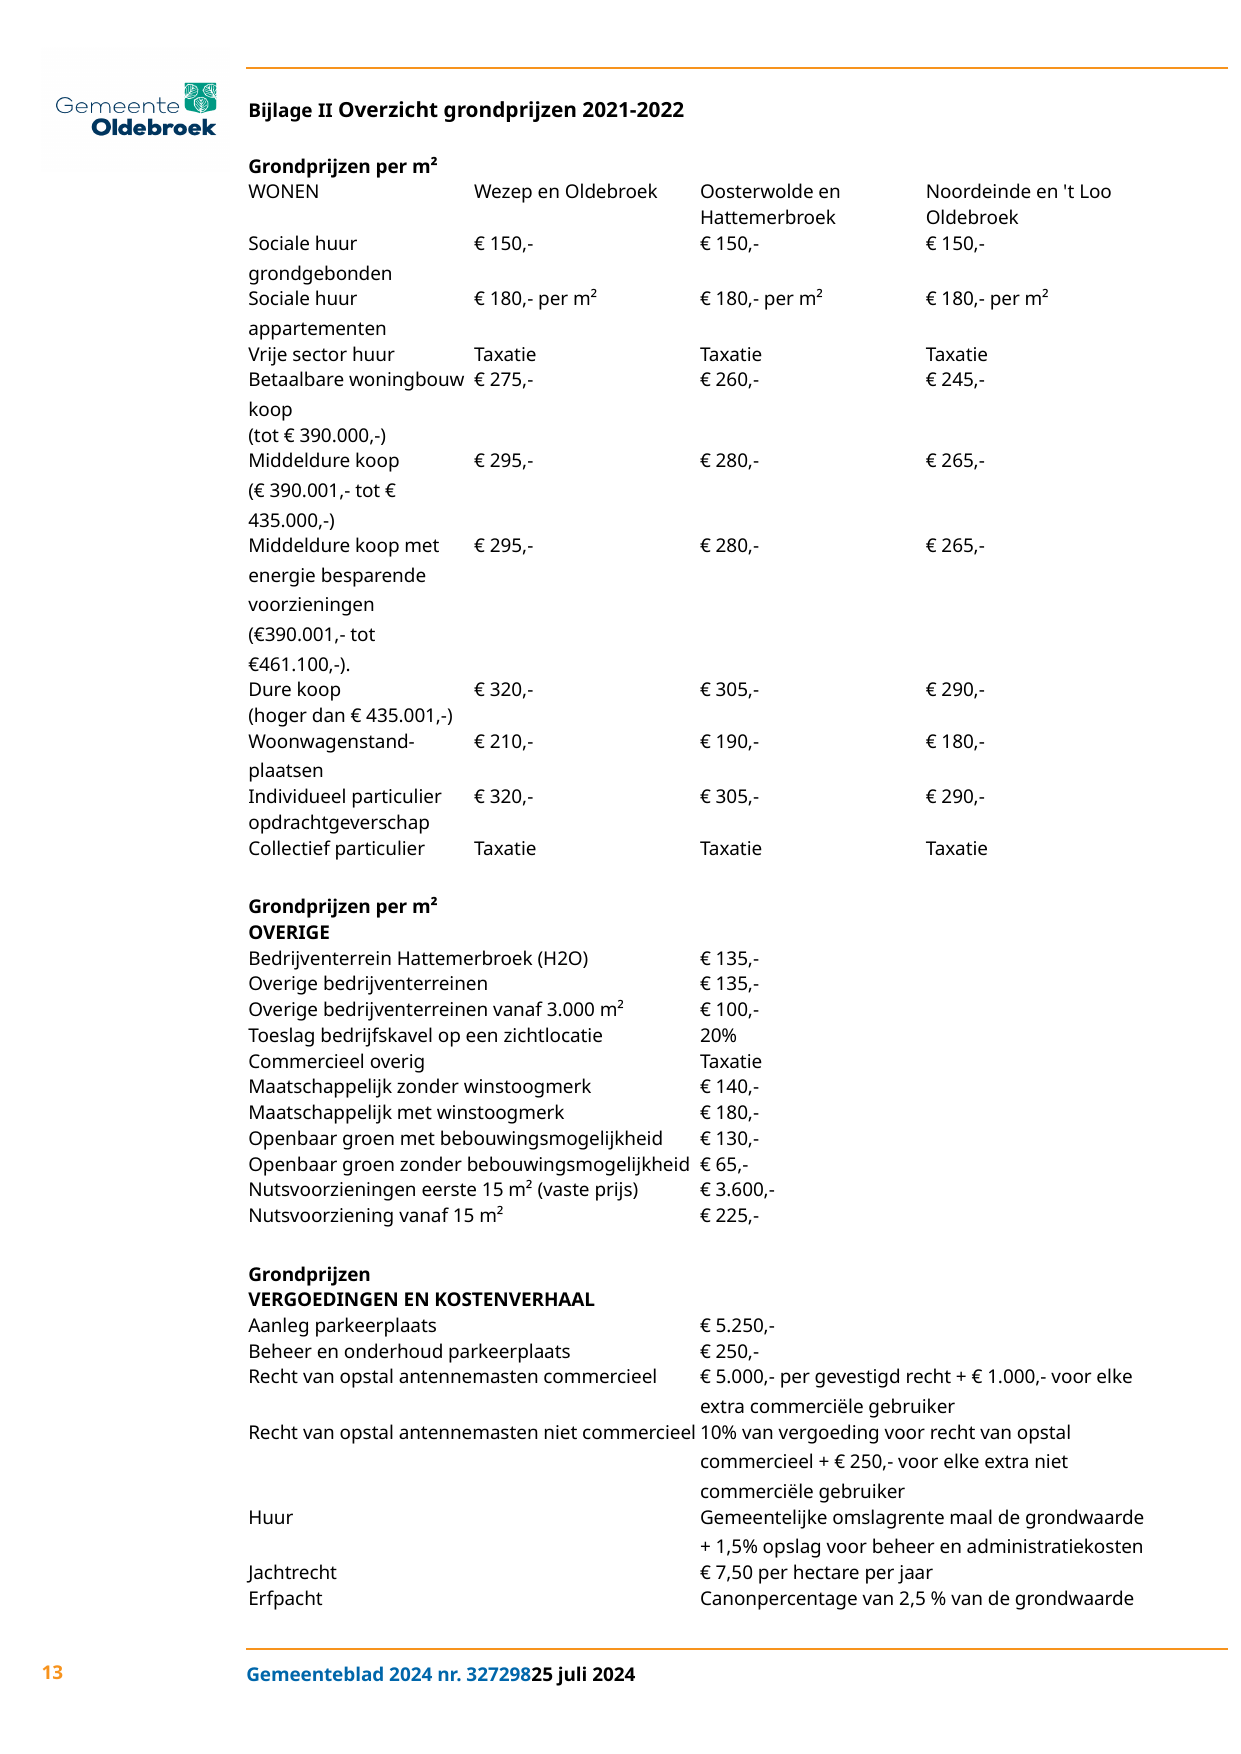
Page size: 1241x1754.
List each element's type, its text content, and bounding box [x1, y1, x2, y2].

table_cell Erfpacht [248, 1585, 700, 1611]
table_cell € 100,- [700, 996, 1152, 1022]
table_cell Huur [248, 1504, 700, 1559]
table_cell (tot € 390.000,-) [248, 422, 474, 448]
table_cell € 150,- [700, 230, 926, 286]
text Bijlage II Overzicht grondprijzen 2021-2022 [248, 95, 1152, 123]
table_cell Collectief particulier [248, 835, 474, 861]
table_cell € 260,- [700, 367, 926, 448]
table_cell € 295,- [474, 448, 700, 532]
table_cell € 225,- [700, 1202, 1152, 1228]
table_cell € 150,- [474, 230, 700, 286]
table_cell Vrije sector huur [248, 341, 474, 367]
table_cell € 290,- [926, 677, 1152, 728]
table_cell Overige bedrijventerreinen vanaf 3.000 m² [248, 996, 700, 1022]
table_cell Wezep en Oldebroek [474, 179, 700, 204]
table_cell € 180,- per m² [474, 286, 700, 341]
table_cell € 5.000,- per gevestigd recht + € 1.000,- voor elke extra commerciële gebruiker [700, 1364, 1152, 1419]
table_cell Canonpercentage van 2,5 % van de grondwaarde [700, 1585, 1152, 1611]
table_cell Taxatie [700, 835, 926, 861]
table_cell Hattemerbroek [700, 205, 926, 230]
table_cell Maatschappelijk zonder winstoogmerk [248, 1074, 700, 1099]
table_cell € 265,- [926, 448, 1152, 532]
table_cell € 65,- [700, 1151, 1152, 1176]
table_cell Openbaar groen met bebouwingsmogelijkheid [248, 1125, 700, 1151]
table_cell Toeslag bedrijfskavel op een zichtlocatie [248, 1022, 700, 1048]
table_cell € 3.600,- [700, 1176, 1152, 1202]
table_cell WONEN [248, 179, 474, 204]
table_cell € 150,- [926, 230, 1152, 286]
table_cell opdrachtgeverschap [248, 809, 474, 835]
table_cell Taxatie [926, 835, 1152, 861]
table_cell Taxatie [474, 835, 700, 861]
table_cell Maatschappelijk met winstoogmerk [248, 1099, 700, 1125]
table_cell Taxatie [926, 341, 1152, 367]
table_cell [474, 205, 700, 230]
table_cell € 180,- per m² [700, 286, 926, 341]
table_cell € 180,- [926, 728, 1152, 783]
table_cell Bedrijventerrein Hattemerbroek (H2O) [248, 945, 700, 971]
table_cell Openbaar groen zonder bebouwingsmogelijkheid [248, 1151, 700, 1176]
table_cell Recht van opstal antennemasten niet commercieel [248, 1419, 700, 1504]
table_cell OVERIGE [248, 919, 1152, 945]
table_cell Gemeentelijke omslagrente maal de grondwaarde + 1,5% opslag voor beheer en administratiekosten [700, 1504, 1152, 1559]
table_cell Taxatie [474, 341, 700, 367]
table_cell € 180,- [700, 1099, 1152, 1125]
table_cell Dure koop [248, 677, 474, 702]
table_cell € 265,- [926, 533, 1152, 677]
table_cell € 280,- [700, 533, 926, 677]
table_cell Middeldure koop (€ 390.001,- tot € 435.000,-) [248, 448, 474, 532]
table_cell Noordeinde en 't Loo [926, 179, 1152, 204]
table_cell € 305,- [700, 783, 926, 835]
table_cell € 280,- [700, 448, 926, 532]
table_cell 10% van vergoeding voor recht van opstal commercieel + € 250,- voor elke extra niet commerciële gebruiker [700, 1419, 1152, 1504]
table_cell Commercieel overig [248, 1048, 700, 1073]
table_cell Nutsvoorziening vanaf 15 m² [248, 1202, 700, 1228]
table_cell € 245,- [926, 367, 1152, 448]
table_cell Oosterwolde en [700, 179, 926, 204]
table_cell € 7,50 per hectare per jaar [700, 1559, 1152, 1585]
table_cell Beheer en onderhoud parkeerplaats [248, 1338, 700, 1364]
table_cell Recht van opstal antennemasten commercieel [248, 1364, 700, 1419]
table_cell € 290,- [926, 783, 1152, 835]
table_cell € 135,- [700, 971, 1152, 996]
table_cell € 295,- [474, 533, 700, 677]
table_cell Sociale huur appartementen [248, 286, 474, 341]
table_cell € 305,- [700, 677, 926, 728]
picture [41, 47, 231, 172]
table_header Grondprijzen per m² [248, 894, 1152, 919]
table_header Grondprijzen [248, 1261, 1152, 1287]
table_cell 20% [700, 1022, 1152, 1048]
table_cell € 320,- [474, 677, 700, 728]
table_cell € 180,- per m² [926, 286, 1152, 341]
table_cell Nutsvoorzieningen eerste 15 m² (vaste prijs) [248, 1176, 700, 1202]
table_cell € 5.250,- [700, 1312, 1152, 1338]
table_header Grondprijzen per m² [248, 153, 1152, 179]
table_cell Individueel particulier [248, 783, 474, 809]
table_cell Jachtrecht [248, 1559, 700, 1585]
table_cell Taxatie [700, 1048, 1152, 1073]
table_cell € 140,- [700, 1074, 1152, 1099]
table_cell Aanleg parkeerplaats [248, 1312, 700, 1338]
table_cell Oldebroek [926, 205, 1152, 230]
table_cell (hoger dan € 435.001,-) [248, 702, 474, 728]
table_cell VERGOEDINGEN EN KOSTENVERHAAL [248, 1287, 1152, 1312]
table_cell € 190,- [700, 728, 926, 783]
table_cell Taxatie [700, 341, 926, 367]
table_cell Woonwagenstand- plaatsen [248, 728, 474, 783]
table_cell € 135,- [700, 945, 1152, 971]
table_cell € 250,- [700, 1338, 1152, 1364]
table_cell Middeldure koop met energie besparende voorzieningen (€390.001,- tot €461.100,-). [248, 533, 474, 677]
table_cell € 275,- [474, 367, 700, 448]
table_cell Betaalbare woningbouw koop [248, 367, 474, 422]
table_cell Sociale huur grondgebonden [248, 230, 474, 286]
table_cell Overige bedrijventerreinen [248, 971, 700, 996]
table_cell € 130,- [700, 1125, 1152, 1151]
table_cell € 320,- [474, 783, 700, 835]
table_cell € 210,- [474, 728, 700, 783]
table_cell [248, 205, 474, 230]
